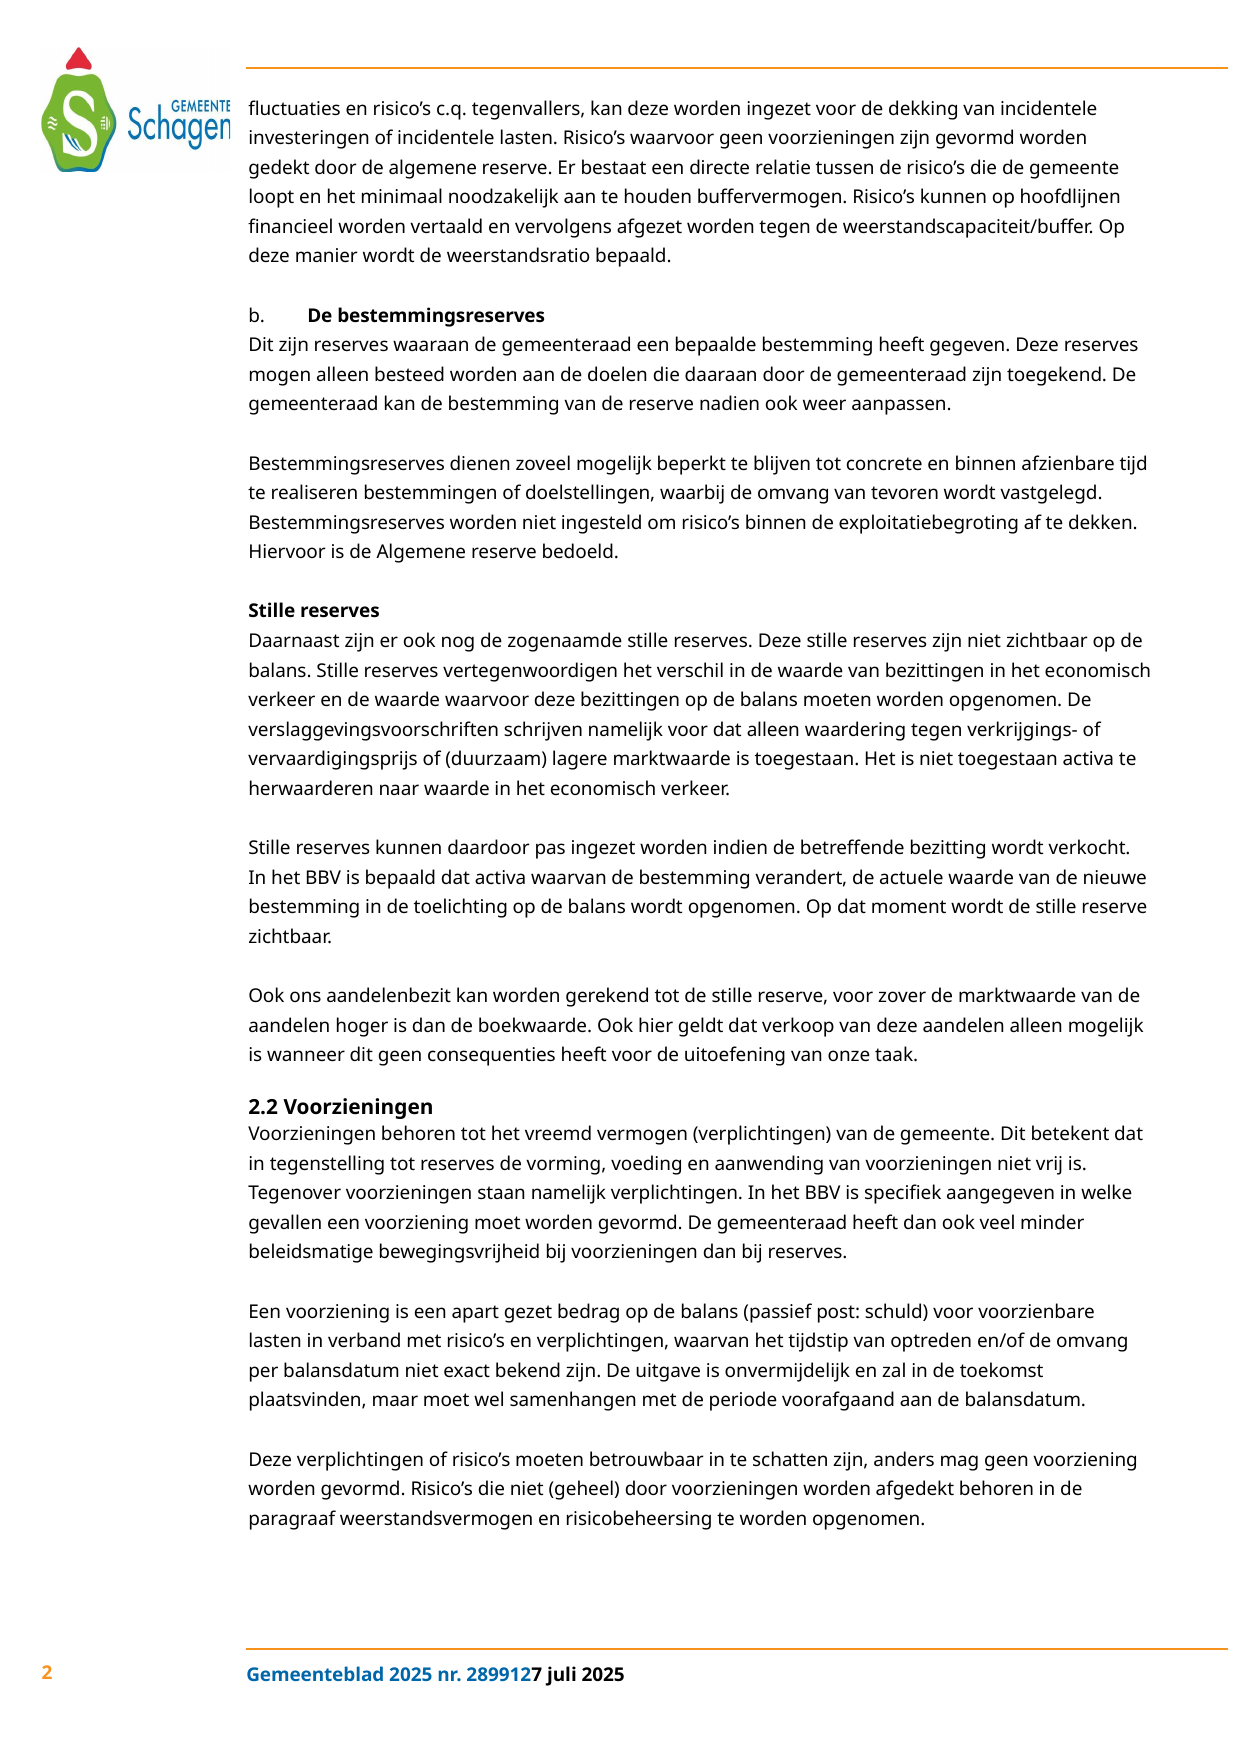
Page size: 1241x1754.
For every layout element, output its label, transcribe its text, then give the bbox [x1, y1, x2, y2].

text Voorzieningen behoren tot het vreemd vermogen (verplichtingen) van de gemeente. Dit betekent dat in tegenstelling tot reserves de vorming, voeding en aanwending van voorzieningen niet vrij is. Tegenover voorzieningen staan namelijk verplichtingen. In het BBV is specifiek aangegeven in welke gevallen een voorziening moet worden gevormd. De gemeenteraad heeft dan ook veel minder beleidsmatige bewegingsvrijheid bij voorzieningen dan bij reserves. [248, 1120, 1152, 1264]
text Ook ons aandelenbezit kan worden gerekend tot de stille reserve, voor zover de marktwaarde van de aandelen hoger is dan de boekwaarde. Ook hier geldt dat verkoop van deze aandelen alleen mogelijk is wanneer dit geen consequenties heeft voor de uitoefening van onze taak. [248, 982, 1152, 1067]
list De bestemmingsreserves [248, 302, 1152, 328]
text fluctuaties en risico’s c.q. tegenvallers, kan deze worden ingezet voor de dekking van incidentele investeringen of incidentele lasten. Risico’s waarvoor geen voorzieningen zijn gevormd worden gedekt door de algemene reserve. Er bestaat een directe relatie tussen de risico’s die de gemeente loopt en het minimaal noodzakelijk aan te houden buffervermogen. Risico’s kunnen op hoofdlijnen financieel worden vertaald en vervolgens afgezet worden tegen de weerstandscapaciteit/buffer. Op deze manier wordt de weerstandsratio bepaald. [248, 95, 1152, 268]
text Een voorziening is een apart gezet bedrag op de balans (passief post: schuld) voor voorzienbare lasten in verband met risico’s en verplichtingen, waarvan het tijdstip van optreden en/of de omvang per balansdatum niet exact bekend zijn. De uitgave is onvermijdelijk en zal in de toekomst plaatsvinden, maar moet wel samenhangen met de periode voorafgaand aan de balansdatum. [248, 1298, 1152, 1412]
text Stille reserves [248, 598, 1152, 623]
text Stille reserves kunnen daardoor pas ingezet worden indien de betreffende bezitting wordt verkocht. In het BBV is bepaald dat activa waarvan de bestemming verandert, de actuele waarde van de nieuwe bestemming in de toelichting op de balans wordt opgenomen. Op dat moment wordt de stille reserve zichtbaar. [248, 834, 1152, 949]
text Dit zijn reserves waaraan de gemeenteraad een bepaalde bestemming heeft gegeven. Deze reserves mogen alleen besteed worden aan de doelen die daaraan door de gemeenteraad zijn toegekend. De gemeenteraad kan de bestemming van de reserve nadien ook weer aanpassen. [248, 331, 1152, 416]
text Daarnaast zijn er ook nog de zogenaamde stille reserves. Deze stille reserves zijn niet zichtbaar op de balans. Stille reserves vertegenwoordigen het verschil in de waarde van bezittingen in het economisch verkeer en de waarde waarvoor deze bezittingen op de balans moeten worden opgenomen. De verslaggevingsvoorschriften schrijven namelijk voor dat alleen waardering tegen verkrijgings- of vervaardigingsprijs of (duurzaam) lagere marktwaarde is toegestaan. Het is niet toegestaan activa te herwaarderen naar waarde in het economisch verkeer. [248, 627, 1152, 801]
picture [41, 47, 231, 172]
text Bestemmingsreserves dienen zoveel mogelijk beperkt te blijven tot concrete en binnen afzienbare tijd te realiseren bestemmingen of doelstellingen, waarbij de omvang van tevoren wordt vastgelegd. Bestemmingsreserves worden niet ingesteld om risico’s binnen de exploitatiebegroting af te dekken. Hiervoor is de Algemene reserve bedoeld. [248, 450, 1152, 564]
text Deze verplichtingen of risico’s moeten betrouwbaar in te schatten zijn, anders mag geen voorziening worden gevormd. Risico’s die niet (geheel) door voorzieningen worden afgedekt behoren in de paragraaf weerstandsvermogen en risicobeheersing te worden opgenomen. [248, 1446, 1152, 1531]
text 2.2 Voorzieningen [248, 1092, 1152, 1120]
